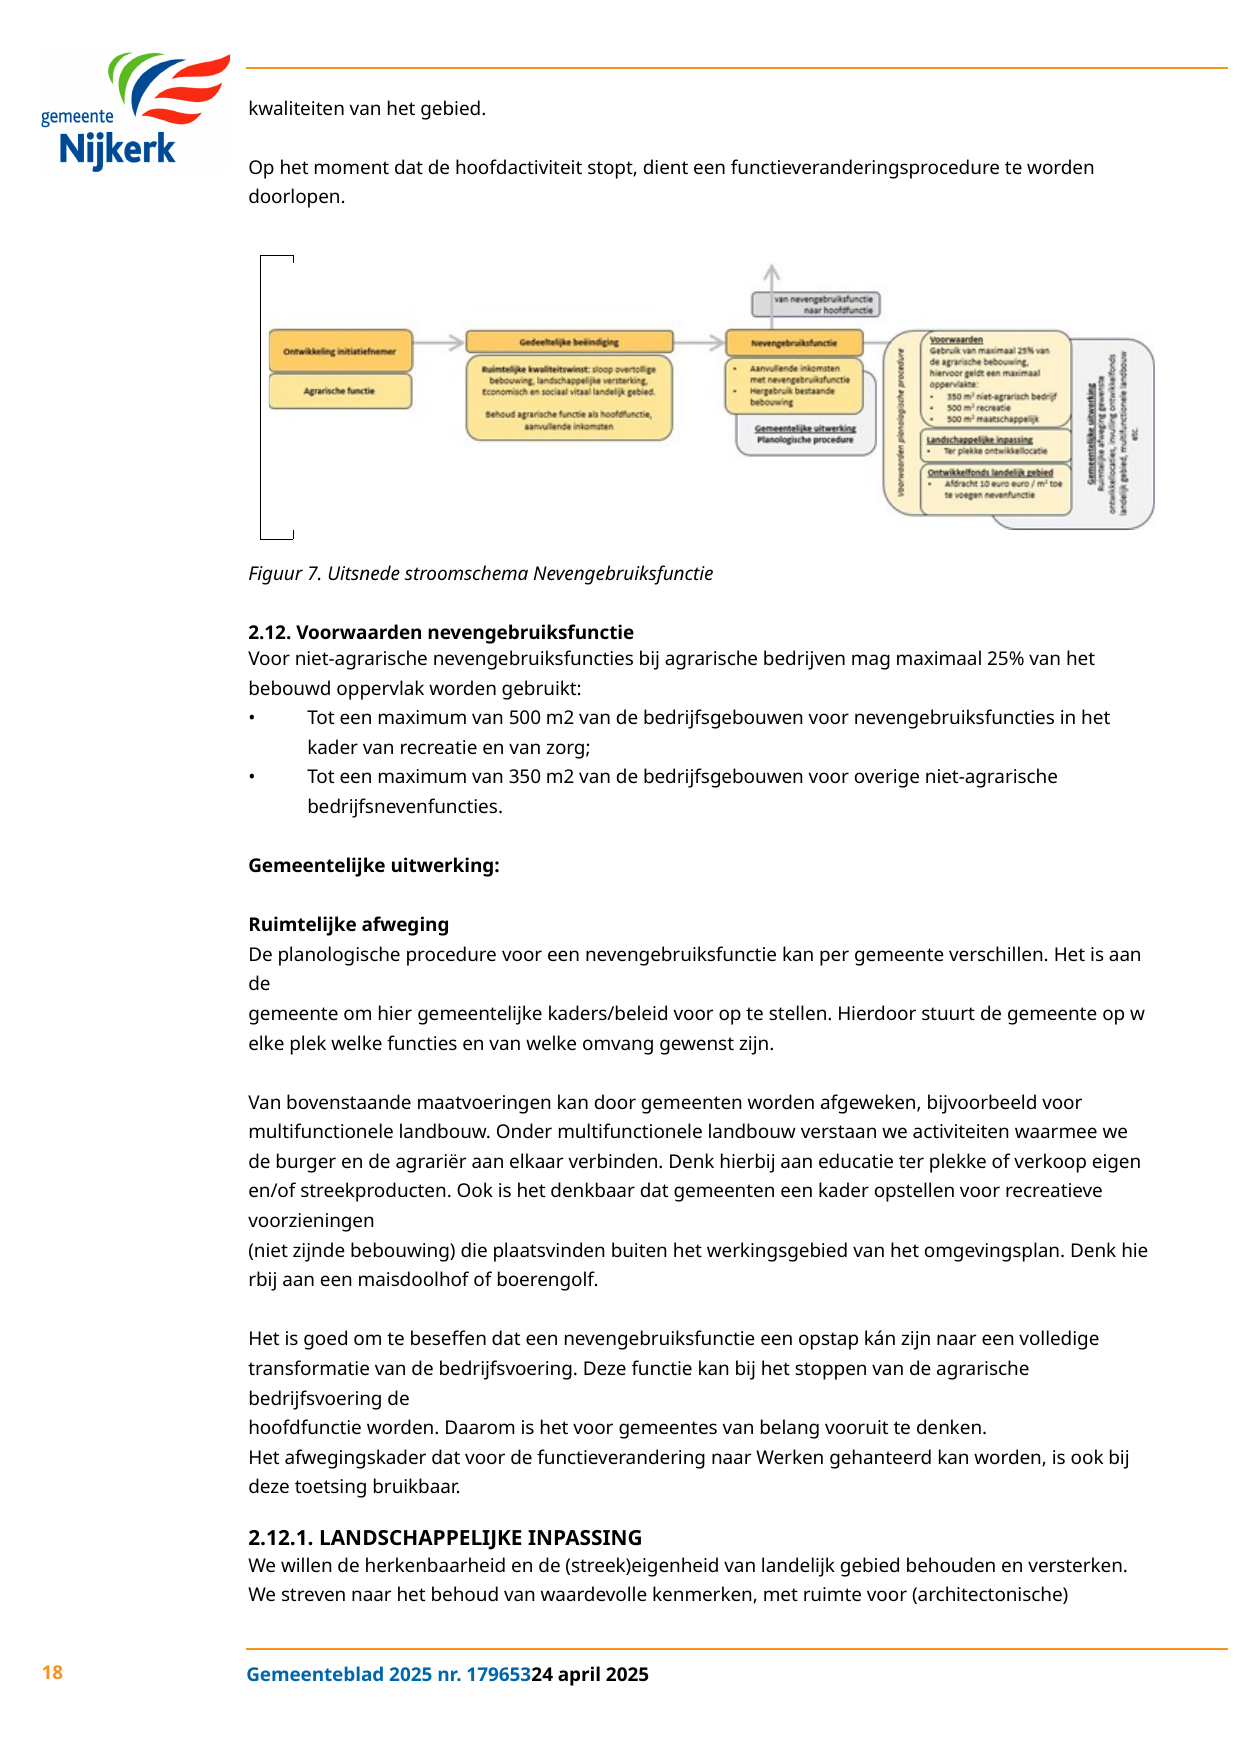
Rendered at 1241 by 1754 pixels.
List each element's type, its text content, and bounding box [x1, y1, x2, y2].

text 2.12.1. LANDSCHAPPELIJKE INPASSING [248, 1523, 1152, 1552]
text We willen de herkenbaarheid en de (streek)eigenheid van landelijk gebied behouden en versterken. We streven naar het behoud van waardevolle kenmerken, met ruimte voor (architectonische) [248, 1552, 1152, 1607]
list Tot een maximum van 500 m2 van de bedrijfsgebouwen voor nevengebruiksfuncties in het kader van recreatie en van zorg; [248, 704, 1152, 759]
text Op het moment dat de hoofdactiviteit stopt, dient een functieveranderingsprocedure te worden doorlopen. [248, 154, 1152, 209]
table_header Gemeentelijke uitwerking: Ruimtelijke afweging De planologische procedure voor een nevengebruiksfunctie kan per gemeente verschillen. Het is aan de gemeente om hier gemeentelijke kaders/beleid voor op te stellen. Hierdoor stuurt de gemeente op welke plek welke functies en van welke omvang gewenst zijn. Van bovenstaande maatvoeringen kan door gemeenten worden afgeweken, bijvoorbeeld voor multifunctionele landbouw. Onder multifunctionele landbouw verstaan we activiteiten waarmee we de burger en de agrariër aan elkaar verbinden. Denk hierbij aan educatie ter plekke of verkoop eigen en/of streekproducten. Ook is het denkbaar dat gemeenten een kader opstellen voor recreatieve voorzieningen (niet zijnde bebouwing) die plaatsvinden buiten het werkingsgebied van het omgevingsplan. Denk hierbij aan een maisdoolhof of boerengolf. Het is goed om te beseffen dat een nevengebruiksfunctie een opstap kán zijn naar een volledige transformatie van de bedrijfsvoering. Deze functie kan bij het stoppen van de agrarische bedrijfsvoering de hoofdfunctie worden. Daarom is het voor gemeentes van belang vooruit te denken. Het afwegingskader dat voor de functieverandering naar Werken gehanteerd kan worden, is ook bij deze toetsing bruikbaar. [248, 852, 1152, 1499]
picture [268, 263, 1155, 530]
text kwaliteiten van het gebied. [248, 95, 1152, 121]
list Tot een maximum van 350 m2 van de bedrijfsgebouwen voor overige niet-agrarische bedrijfsnevenfuncties. [248, 763, 1152, 819]
text 2.12. Voorwaarden nevengebruiksfunctie [248, 619, 1152, 645]
text Voor niet-agrarische nevengebruiksfuncties bij agrarische bedrijven mag maximaal 25% van het bebouwd oppervlak worden gebruikt: [248, 645, 1152, 700]
text Figuur 7. Uitsnede stroomschema Nevengebruiksfunctie [248, 560, 1152, 586]
picture [41, 47, 231, 172]
